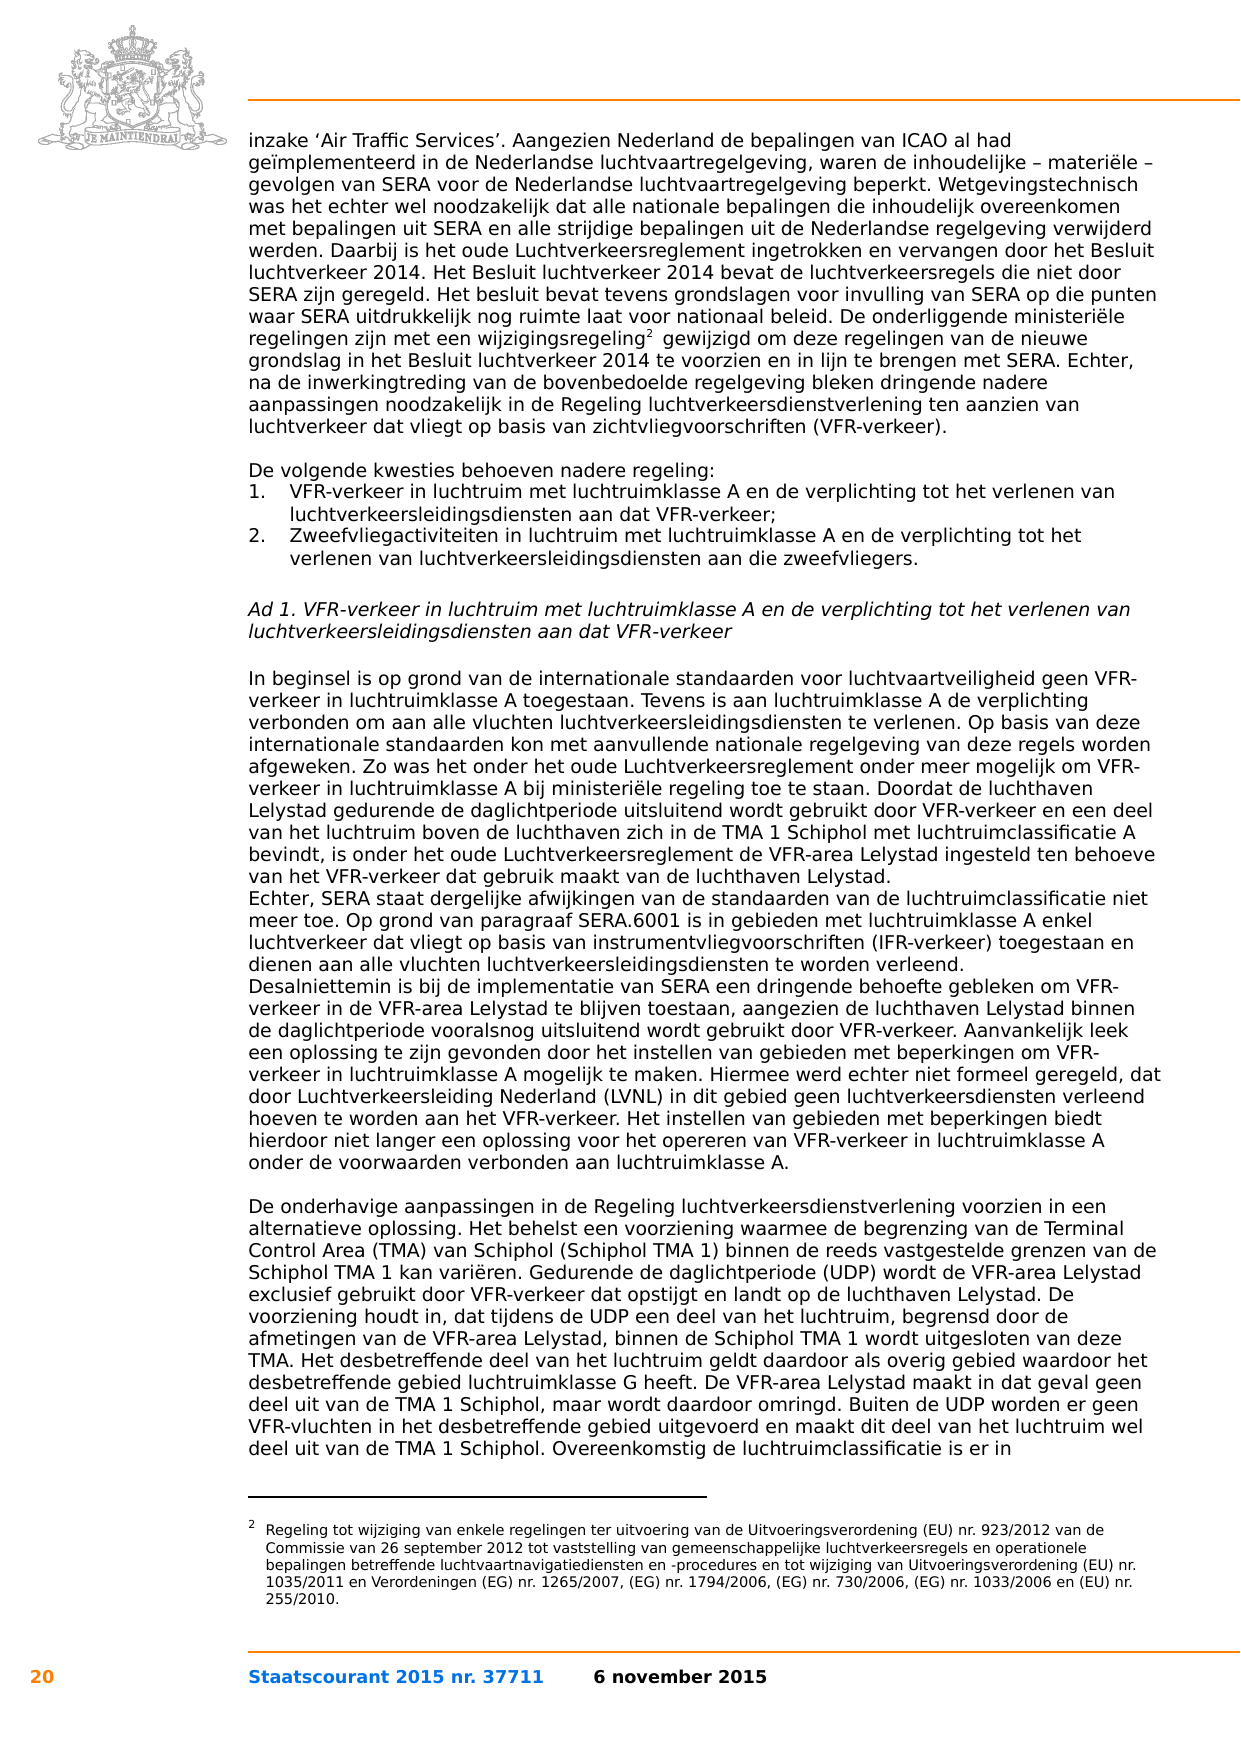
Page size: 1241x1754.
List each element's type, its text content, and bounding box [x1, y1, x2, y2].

text inzake ‘Air Traffic Services’. Aangezien Nederland de bepalingen van ICAO al had geïmplementeerd in de Nederlandse luchtvaartregelgeving, waren de inhoudelijke – materiële – gevolgen van SERA voor de Nederlandse luchtvaartregelgeving beperkt. Wetgevingstechnisch was het echter wel noodzakelijk dat alle nationale bepalingen die inhoudelijk overeenkomen met bepalingen uit SERA en alle strijdige bepalingen uit de Nederlandse regelgeving verwijderd werden. Daarbij is het oude Luchtverkeersreglement ingetrokken en vervangen door het Besluit luchtverkeer 2014. Het Besluit luchtverkeer 2014 bevat de luchtverkeersregels die niet door SERA zijn geregeld. Het besluit bevat tevens grondslagen voor invulling van SERA op die punten waar SERA uitdrukkelijk nog ruimte laat voor nationaal beleid. De onderliggende ministeriële regelingen zijn met een wijzigingsregeling gewijzigd om deze regelingen van de nieuwe grondslag in het Besluit luchtverkeer 2014 te voorzien en in lijn te brengen met SERA. Echter, na de inwerkingtreding van de bovenbedoelde regelgeving bleken dringende nadere aanpassingen noodzakelijk in de Regeling luchtverkeersdienstverlening ten aanzien van luchtverkeer dat vliegt op basis van zichtvliegvoorschriften (VFR-verkeer). [248, 130, 1163, 438]
text Regeling tot wijziging van enkele regelingen ter uitvoering van de Uitvoeringsverordening (EU) nr. 923/2012 van de Commissie van 26 september 2012 tot vaststelling van gemeenschappelijke luchtverkeersregels en operationele bepalingen betreffende luchtvaartnavigatiediensten en -procedures en tot wijziging van Uitvoeringsverordening (EU) nr. 1035/2011 en Verordeningen (EG) nr. 1265/2007, (EG) nr. 1794/2006, (EG) nr. 730/2006, (EG) nr. 1033/2006 en (EU) nr. 255/2010. [248, 1518, 1163, 1608]
text Desalniettemin is bij de implementatie van SERA een dringende behoefte gebleken om VFR-verkeer in de VFR-area Lelystad te blijven toestaan, aangezien de luchthaven Lelystad binnen de daglichtperiode vooralsnog uitsluitend wordt gebruikt door VFR-verkeer. Aanvankelijk leek een oplossing te zijn gevonden door het instellen van gebieden met beperkingen om VFR-verkeer in luchtruimklasse A mogelijk te maken. Hiermee werd echter niet formeel geregeld, dat door Luchtverkeersleiding Nederland (LVNL) in dit gebied geen luchtverkeersdiensten verleend hoeven te worden aan het VFR-verkeer. Het instellen van gebieden met beperkingen biedt hierdoor niet langer een oplossing voor het opereren van VFR-verkeer in luchtruimklasse A onder de voorwaarden verbonden aan luchtruimklasse A. [248, 976, 1163, 1174]
text Echter, SERA staat dergelijke afwijkingen van de standaarden van de luchtruimclassificatie niet meer toe. Op grond van paragraaf SERA.6001 is in gebieden met luchtruimklasse A enkel luchtverkeer dat vliegt op basis van instrumentvliegvoorschriften (IFR-verkeer) toegestaan en dienen aan alle vluchten luchtverkeersleidingsdiensten te worden verleend. [248, 888, 1163, 976]
text De onderhavige aanpassingen in de Regeling luchtverkeersdienstverlening voorzien in een alternatieve oplossing. Het behelst een voorziening waarmee de begrenzing van de Terminal Control Area (TMA) van Schiphol (Schiphol TMA 1) binnen de reeds vastgestelde grenzen van de Schiphol TMA 1 kan variëren. Gedurende de daglichtperiode (UDP) wordt de VFR-area Lelystad exclusief gebruikt door VFR-verkeer dat opstijgt en landt op de luchthaven Lelystad. De voorziening houdt in, dat tijdens de UDP een deel van het luchtruim, begrensd door de afmetingen van de VFR-area Lelystad, binnen de Schiphol TMA 1 wordt uitgesloten van deze TMA. Het desbetreffende deel van het luchtruim geldt daardoor als overig gebied waardoor het desbetreffende gebied luchtruimklasse G heeft. De VFR-area Lelystad maakt in dat geval geen deel uit van de TMA 1 Schiphol, maar wordt daardoor omringd. Buiten de UDP worden er geen VFR-vluchten in het desbetreffende gebied uitgevoerd en maakt dit deel van het luchtruim wel deel uit van de TMA 1 Schiphol. Overeenkomstig de luchtruimclassificatie is er in [248, 1196, 1163, 1459]
text In beginsel is op grond van de internationale standaarden voor luchtvaartveiligheid geen VFR-verkeer in luchtruimklasse A toegestaan. Tevens is aan luchtruimklasse A de verplichting verbonden om aan alle vluchten luchtverkeersleidingsdiensten te verlenen. Op basis van deze internationale standaarden kon met aanvullende nationale regelgeving van deze regels worden afgeweken. Zo was het onder het oude Luchtverkeersreglement onder meer mogelijk om VFR-verkeer in luchtruimklasse A bij ministeriële regeling toe te staan. Doordat de luchthaven Lelystad gedurende de daglichtperiode uitsluitend wordt gebruikt door VFR-verkeer en een deel van het luchtruim boven de luchthaven zich in de TMA 1 Schiphol met luchtruimclassificatie A bevindt, is onder het oude Luchtverkeersreglement de VFR-area Lelystad ingesteld ten behoeve van het VFR-verkeer dat gebruik maakt van de luchthaven Lelystad. [248, 668, 1163, 888]
picture [38, 25, 227, 150]
text De volgende kwesties behoeven nadere regeling: [248, 459, 1163, 481]
text 1. VFR-verkeer in luchtruim met luchtruimklasse A en de verplichting tot het verlenen van luchtverkeersleidingsdiensten aan dat VFR-verkeer; [248, 481, 1163, 525]
text 2. Zweefvliegactiviteiten in luchtruim met luchtruimklasse A en de verplichting tot het verlenen van luchtverkeersleidingsdiensten aan die zweefvliegers. [248, 525, 1163, 569]
subtitle Ad 1. VFR-verkeer in luchtruim met luchtruimklasse A en de verplichting tot het verlenen van luchtverkeersleidingsdiensten aan dat VFR-verkeer [248, 599, 1163, 643]
